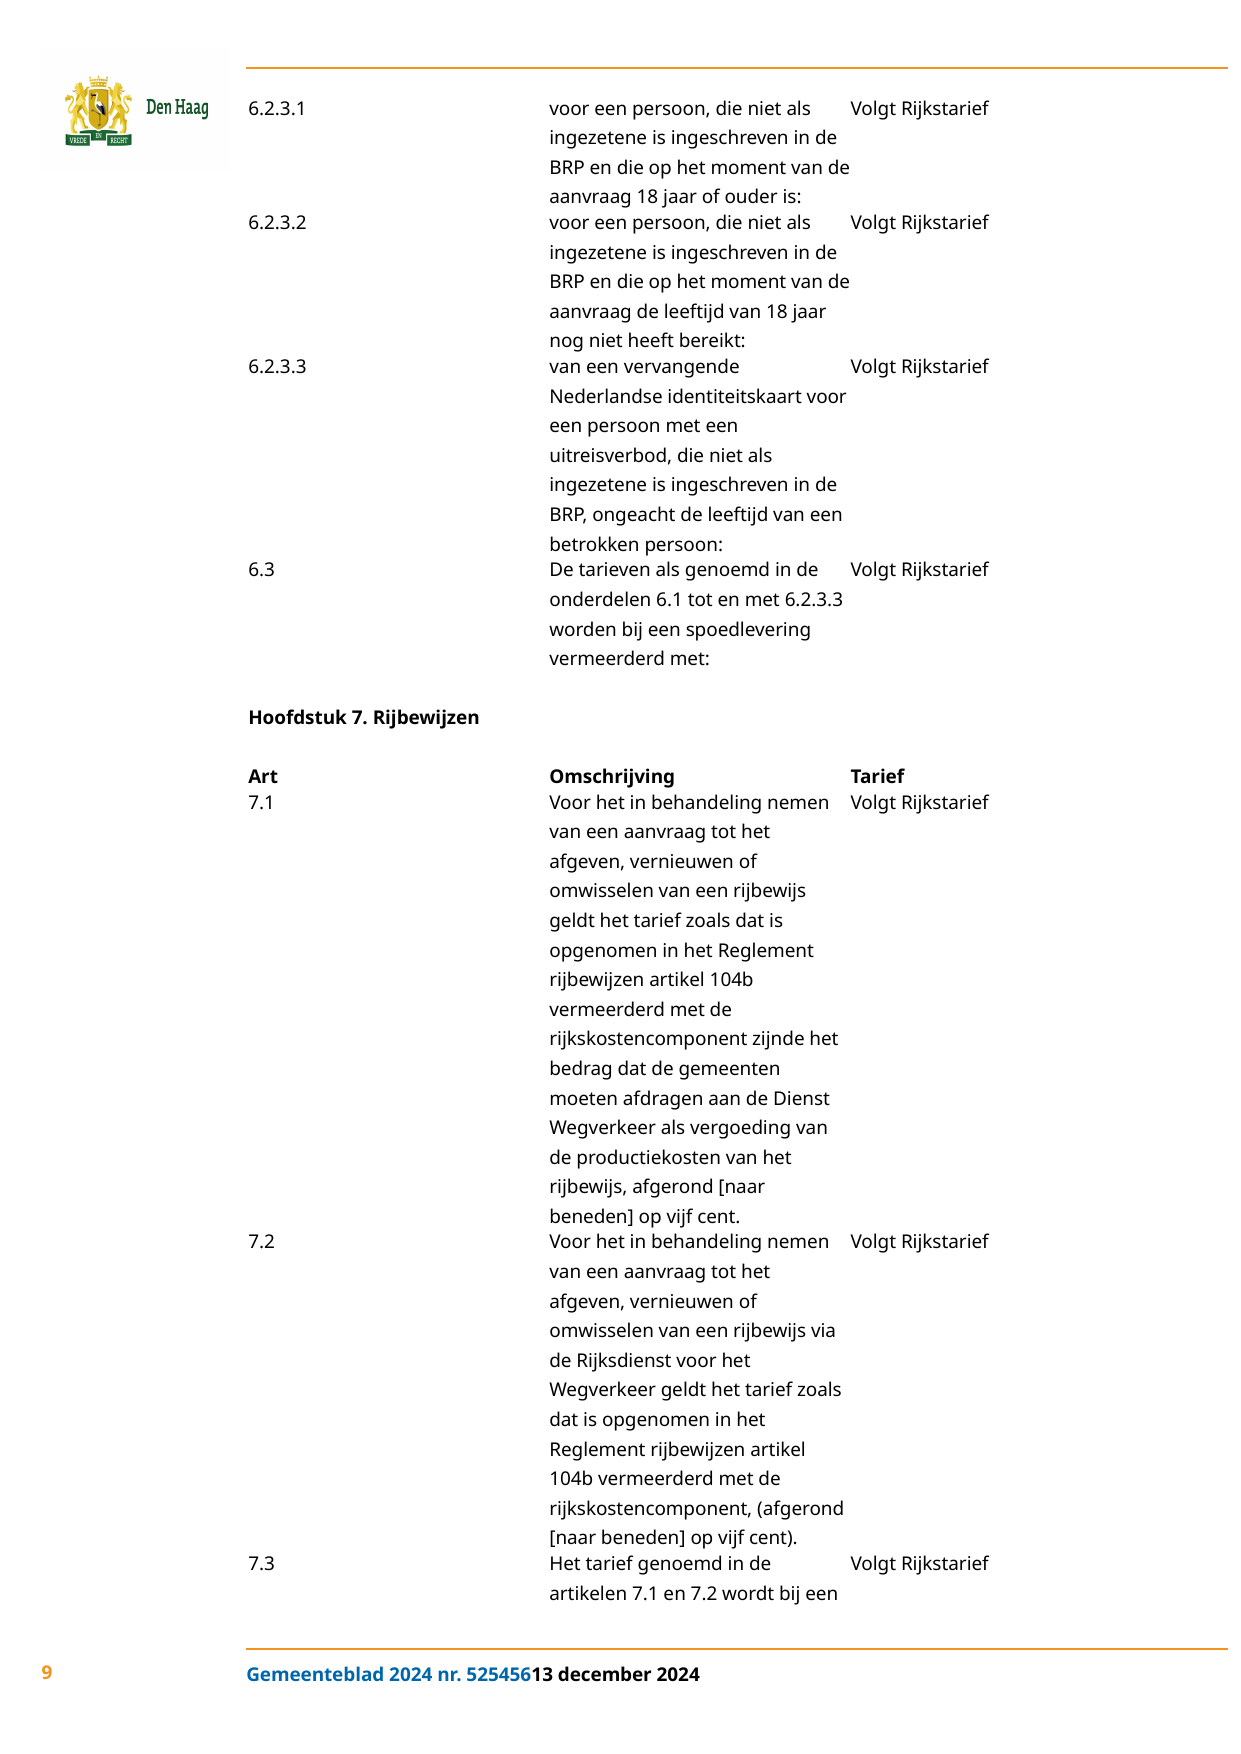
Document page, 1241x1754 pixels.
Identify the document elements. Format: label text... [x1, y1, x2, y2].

table_cell 7.1 [248, 789, 549, 1229]
table_header Art [248, 763, 549, 789]
picture [41, 47, 231, 172]
table_cell 6.2.3.3 [248, 353, 549, 557]
table_cell Voor het in behandeling nemen van een aanvraag tot het afgeven, vernieuwen of omwisselen van een rijbewijs via de Rijksdienst voor het Wegverkeer geldt het tarief zoals dat is opgenomen in het Reglement rijbewijzen artikel 104b vermeerderd met de rijkskostencomponent, (afgerond [naar beneden] op vijf cent). [549, 1229, 850, 1550]
table_cell Volgt Rijkstarief [850, 1550, 1152, 1606]
table_cell van een vervangende Nederlandse identiteitskaart voor een persoon met een uitreisverbod, die niet als ingezetene is ingeschreven in de BRP, ongeacht de leeftijd van een betrokken persoon: [549, 353, 850, 557]
table_cell voor een persoon, die niet als ingezetene is ingeschreven in de BRP en die op het moment van de aanvraag de leeftijd van 18 jaar nog niet heeft bereikt: [549, 209, 850, 353]
table_cell 7.2 [248, 1229, 549, 1550]
text Hoofdstuk 7. Rijbewijzen [248, 704, 1152, 729]
table_cell Volgt Rijkstarief [850, 95, 1152, 209]
table_cell Volgt Rijkstarief [850, 789, 1152, 1229]
table_cell Volgt Rijkstarief [850, 353, 1152, 557]
table_cell Volgt Rijkstarief [850, 209, 1152, 353]
table_cell 6.2.3.2 [248, 209, 549, 353]
table_cell 6.2.3.1 [248, 95, 549, 209]
table_header Tarief [850, 763, 1152, 789]
table_cell 7.3 [248, 1550, 549, 1606]
table_cell Volgt Rijkstarief [850, 1229, 1152, 1550]
table_cell Volgt Rijkstarief [850, 557, 1152, 671]
table_cell voor een persoon, die niet als ingezetene is ingeschreven in de BRP en die op het moment van de aanvraag 18 jaar of ouder is: [549, 95, 850, 209]
table_cell De tarieven als genoemd in de onderdelen 6.1 tot en met 6.2.3.3 worden bij een spoedlevering vermeerderd met: [549, 557, 850, 671]
table_cell 6.3 [248, 557, 549, 671]
table_cell Het tarief genoemd in de artikelen 7.1 en 7.2 wordt bij een [549, 1550, 850, 1606]
table_header Omschrijving [549, 763, 850, 789]
table_cell Voor het in behandeling nemen van een aanvraag tot het afgeven, vernieuwen of omwisselen van een rijbewijs geldt het tarief zoals dat is opgenomen in het Reglement rijbewijzen artikel 104b vermeerderd met de rijkskostencomponent zijnde het bedrag dat de gemeenten moeten afdragen aan de Dienst Wegverkeer als vergoeding van de productiekosten van het rijbewijs, afgerond [naar beneden] op vijf cent. [549, 789, 850, 1229]
